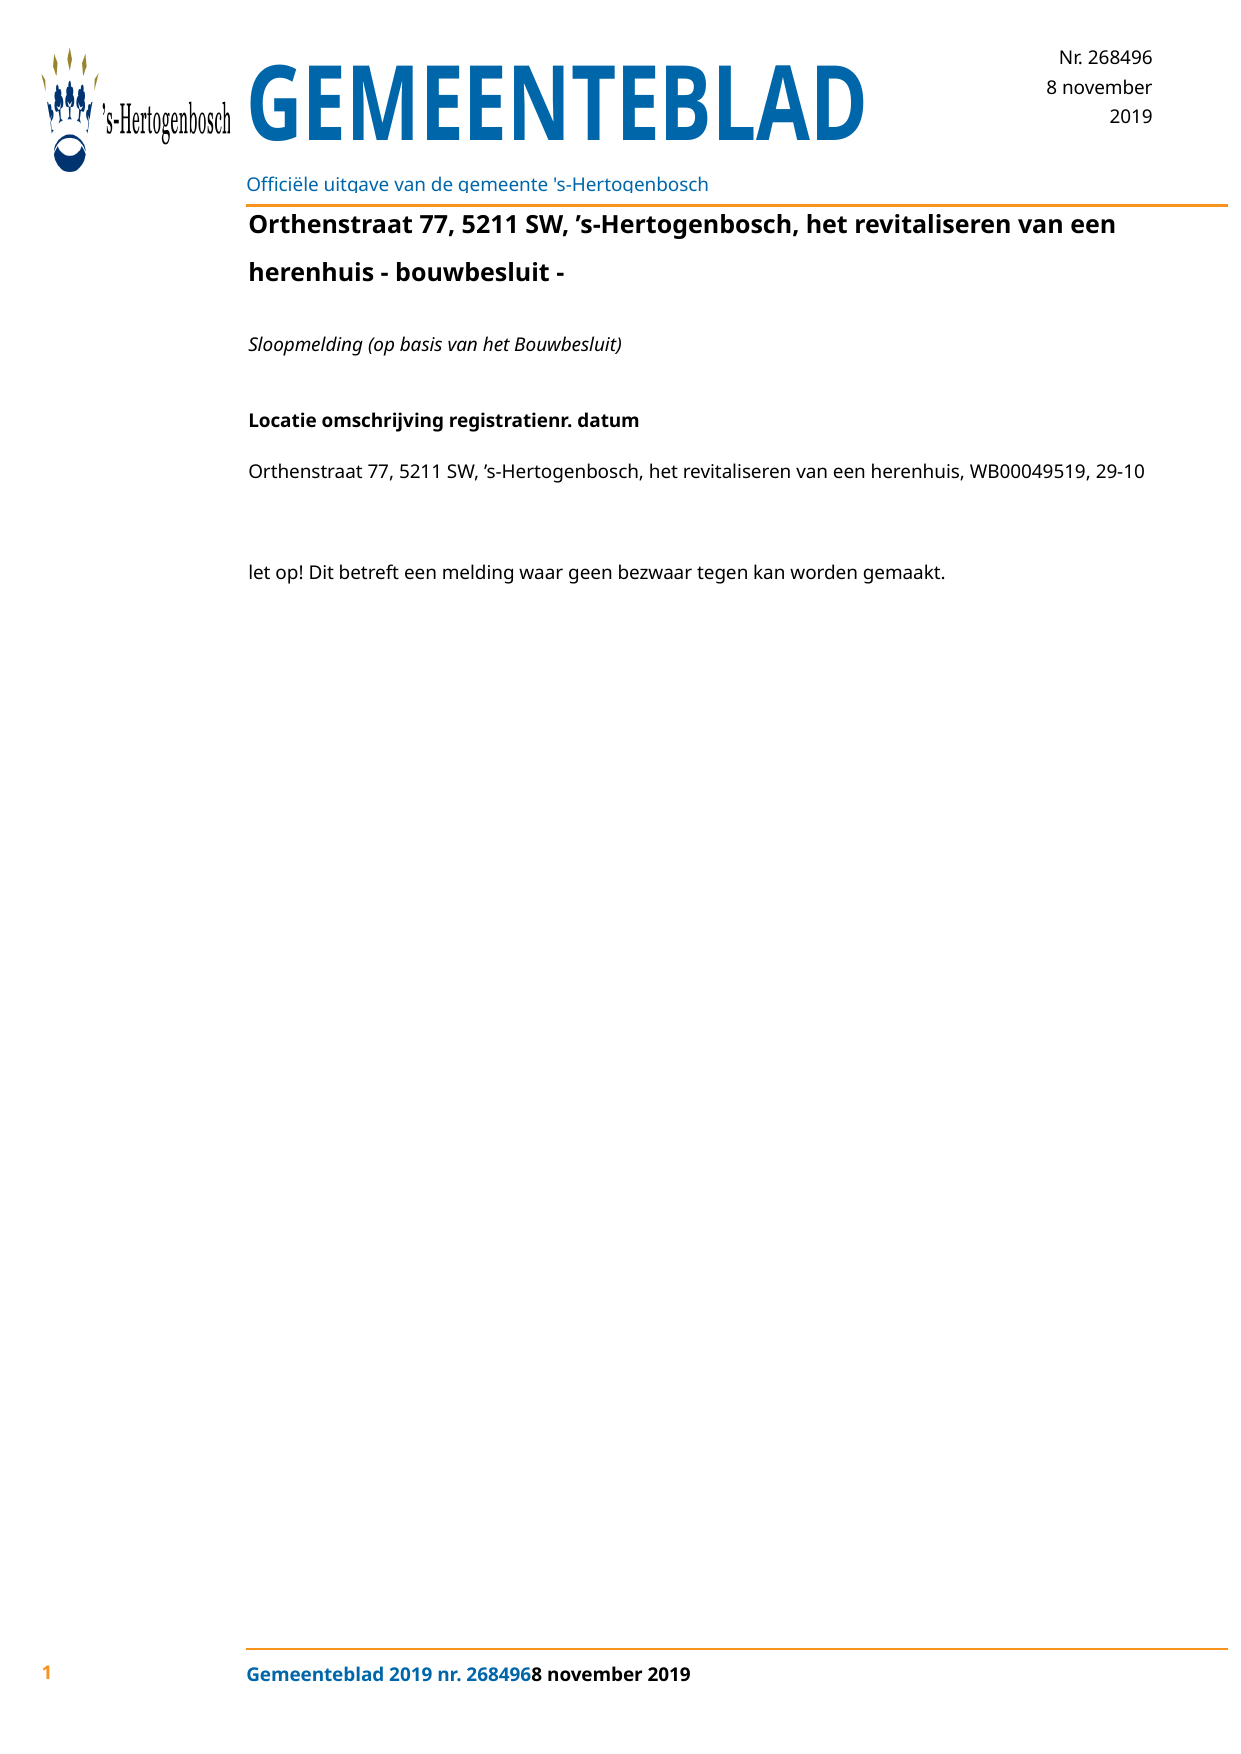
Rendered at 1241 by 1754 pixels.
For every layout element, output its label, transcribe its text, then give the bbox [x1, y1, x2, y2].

text Locatie omschrijving registratienr. datum [248, 408, 1152, 433]
text let op! Dit betreft een melding waar geen bezwaar tegen kan worden gemaakt. [248, 559, 1152, 584]
text Sloopmelding (op basis van het Bouwbesluit) [248, 331, 1152, 357]
picture [41, 47, 231, 172]
text Orthenstraat 77, 5211 SW, ’s-Hertogenbosch, het revitaliseren van een herenhuis - bouwbesluit - [248, 207, 1152, 288]
text Orthenstraat 77, 5211 SW, ’s-Hertogenbosch, het revitaliseren van een herenhuis, WB00049519, 29-10 [248, 458, 1152, 484]
